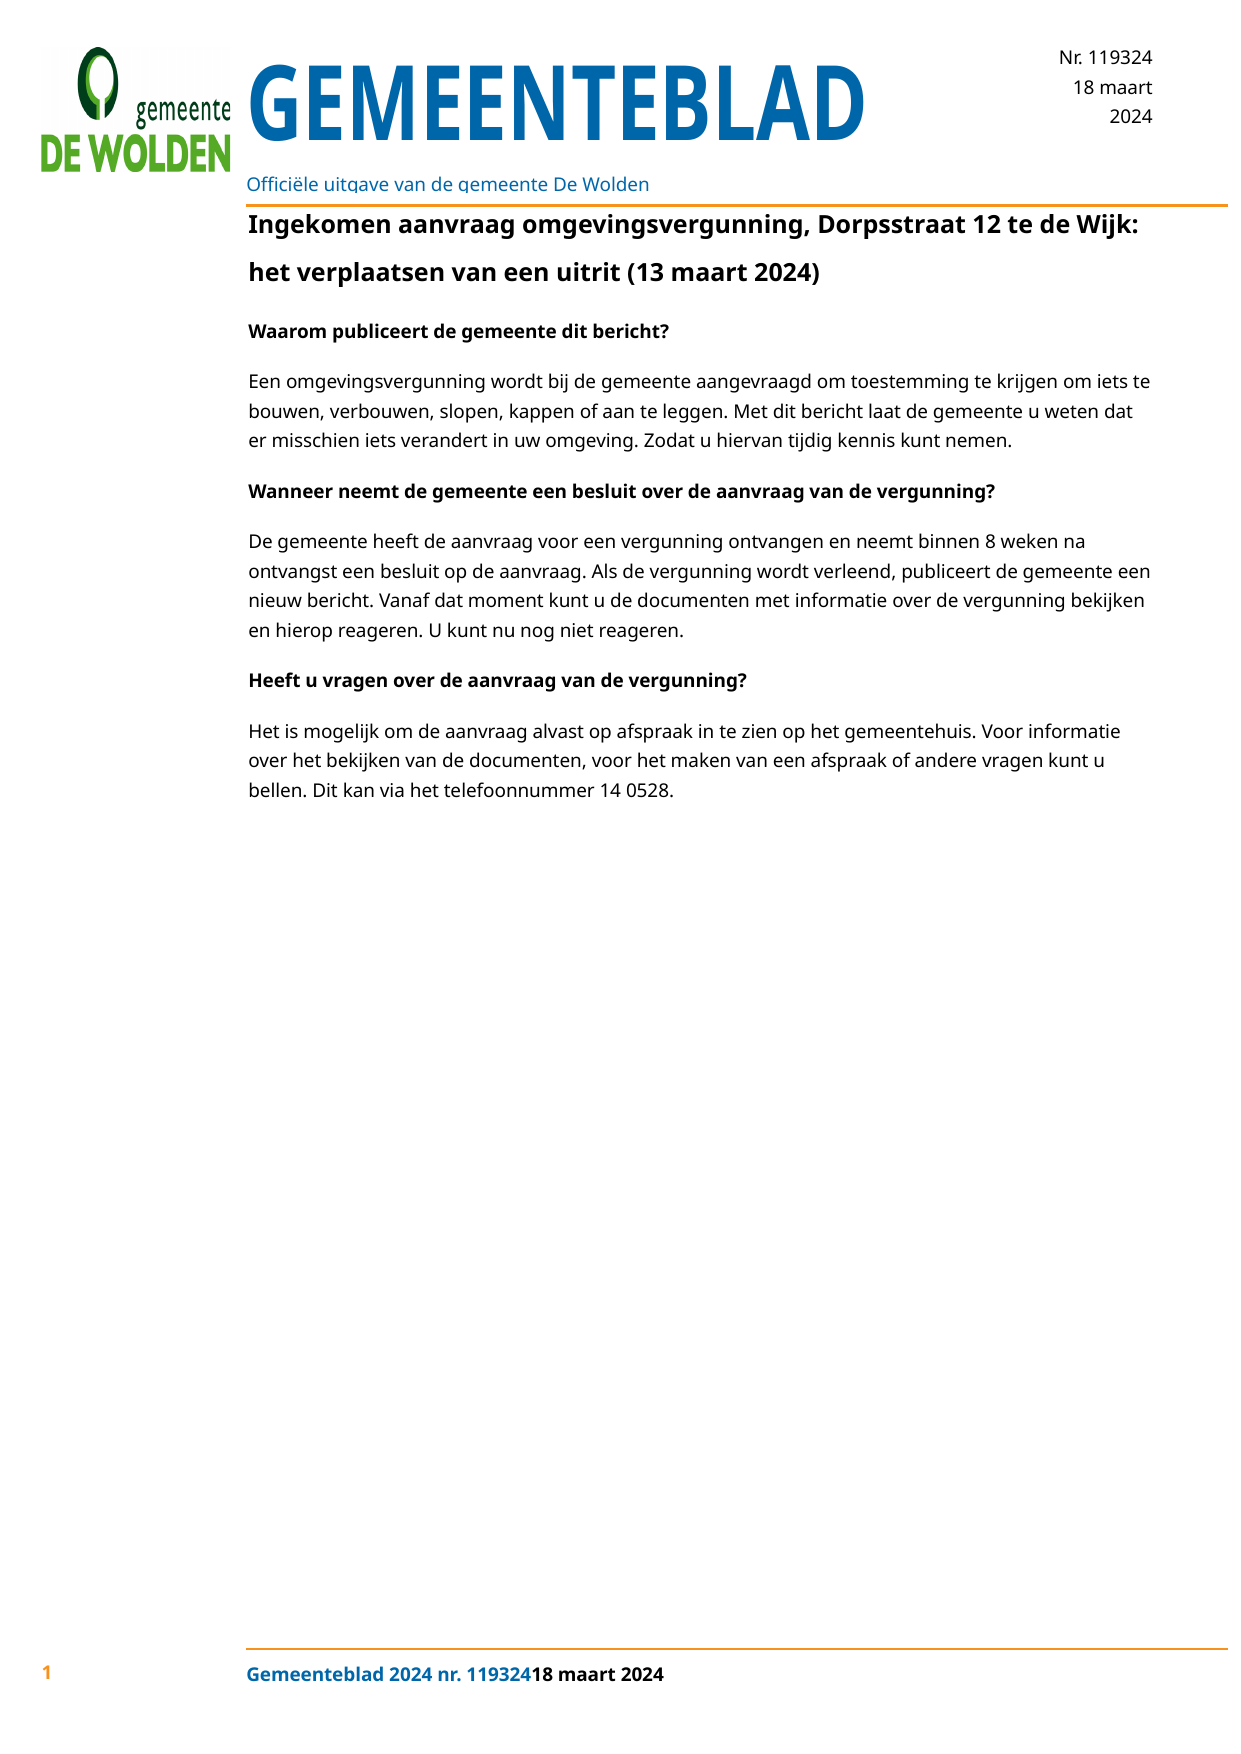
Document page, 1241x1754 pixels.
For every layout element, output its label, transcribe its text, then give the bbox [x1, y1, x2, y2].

picture [41, 47, 231, 172]
text Het is mogelijk om de aanvraag alvast op afspraak in te zien op het gemeentehuis. Voor informatie over het bekijken van de documenten, voor het maken van een afspraak of andere vragen kunt u bellen. Dit kan via het telefoonnummer 14 0528. [248, 718, 1152, 803]
text De gemeente heeft de aanvraag voor een vergunning ontvangen en neemt binnen 8 weken na ontvangst een besluit op de aanvraag. Als de vergunning wordt verleend, publiceert de gemeente een nieuw bericht. Vanaf dat moment kunt u de documenten met informatie over de vergunning bekijken en hierop reageren. U kunt nu nog niet reageren. [248, 528, 1152, 643]
text Ingekomen aanvraag omgevingsvergunning, Dorpsstraat 12 te de Wijk: het verplaatsen van een uitrit (13 maart 2024) [248, 207, 1152, 288]
text Heeft u vragen over de aanvraag van de vergunning? [248, 667, 1152, 693]
text Een omgevingsvergunning wordt bij de gemeente aangevraagd om toestemming te krijgen om iets te bouwen, verbouwen, slopen, kappen of aan te leggen. Met dit bericht laat de gemeente u weten dat er misschien iets verandert in uw omgeving. Zodat u hiervan tijdig kennis kunt nemen. [248, 368, 1152, 453]
text Waarom publiceert de gemeente dit bericht? [248, 318, 1152, 344]
text Wanneer neemt de gemeente een besluit over de aanvraag van de vergunning? [248, 478, 1152, 504]
